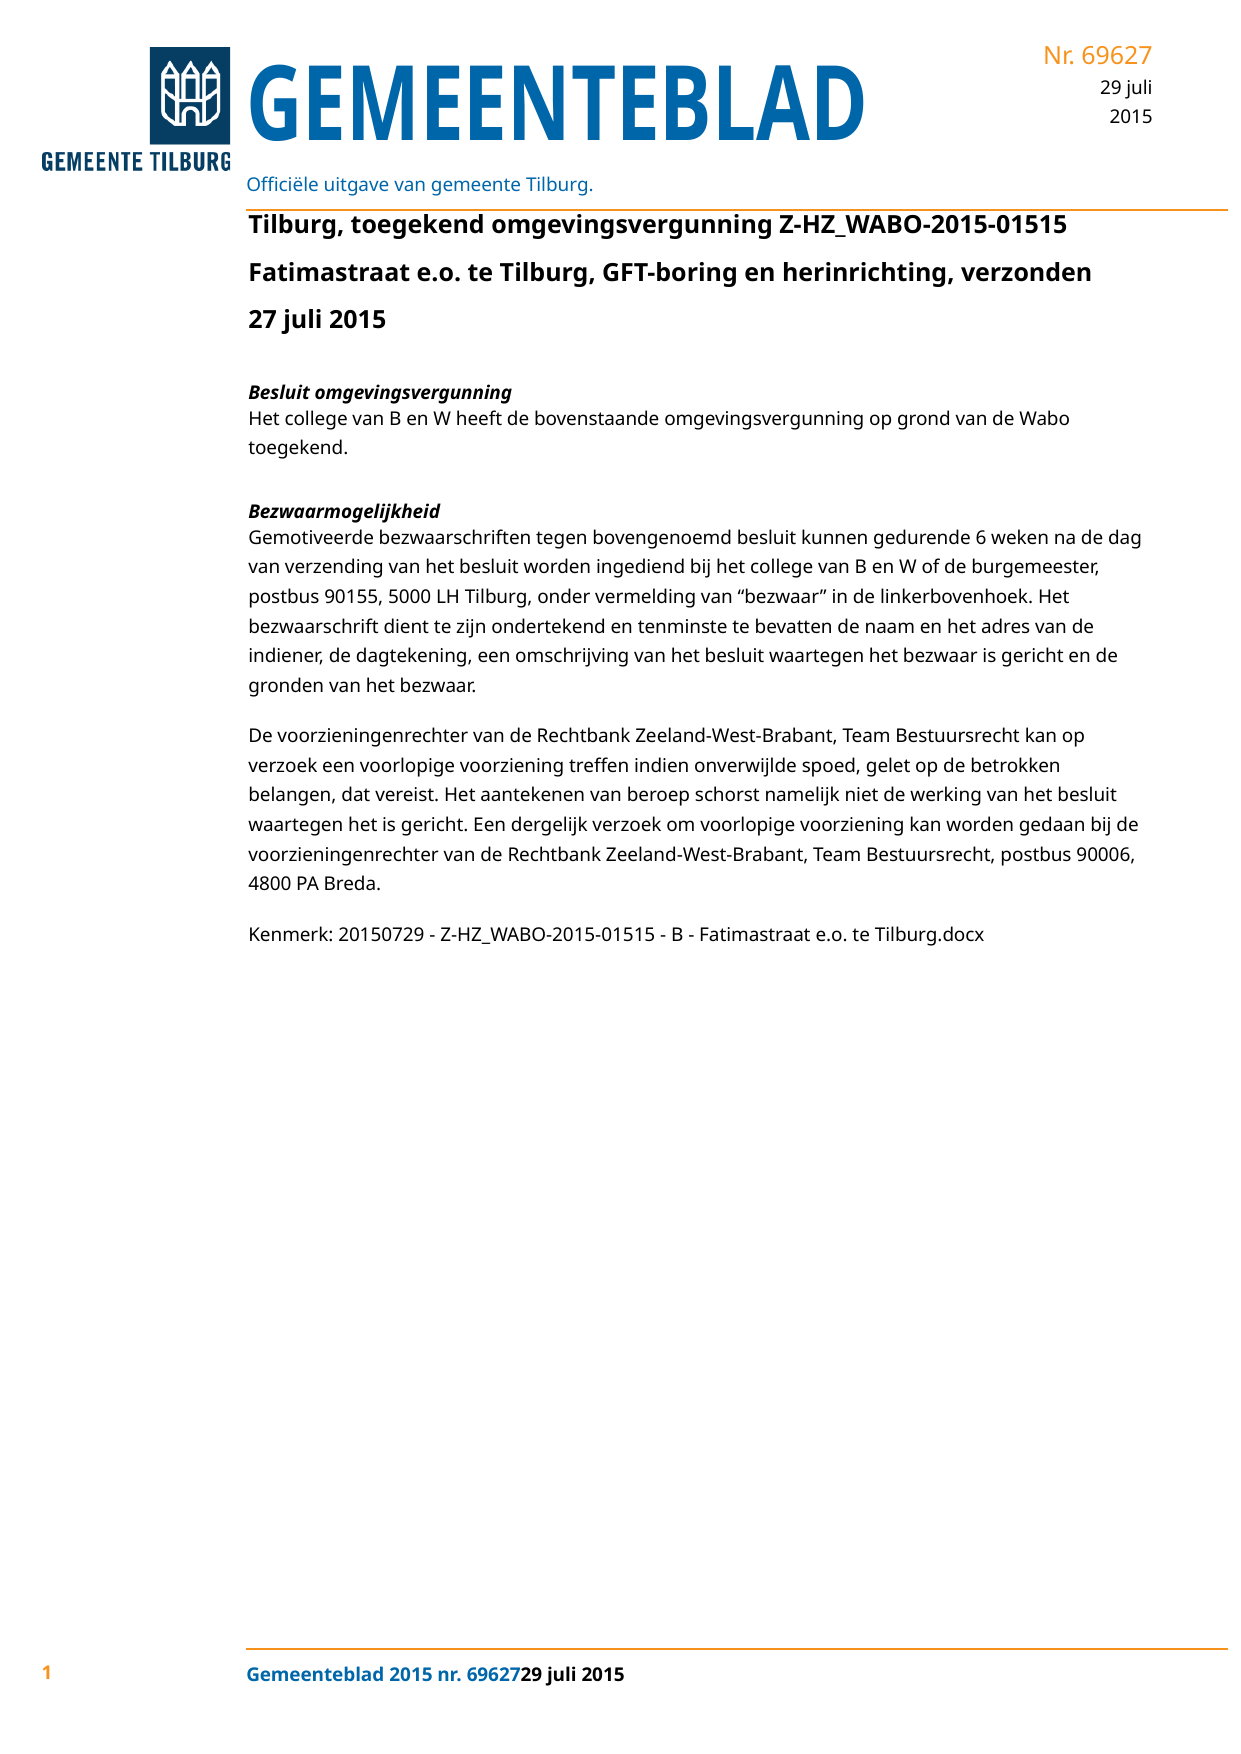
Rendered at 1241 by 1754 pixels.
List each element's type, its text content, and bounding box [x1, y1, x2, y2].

text Besluit omgevingsvergunning [248, 379, 1152, 405]
text Kenmerk: 20150729 - Z-HZ_WABO-2015-01515 - B - Fatimastraat e.o. te Tilburg.docx [248, 921, 1152, 946]
picture [41, 47, 231, 172]
text Bezwaarmogelijkheid [248, 498, 1152, 524]
text Gemotiveerde bezwaarschriften tegen bovengenoemd besluit kunnen gedurende 6 weken na de dag van verzending van het besluit worden ingediend bij het college van B en W of de burgemeester, postbus 90155, 5000 LH Tilburg, onder vermelding van “bezwaar” in de linkerbovenhoek. Het bezwaarschrift dient te zijn ondertekend en tenminste te bevatten de naam en het adres van de indiener, de dagtekening, een omschrijving van het besluit waartegen het bezwaar is gericht en de gronden van het bezwaar. [248, 524, 1152, 698]
text Tilburg, toegekend omgevingsvergunning Z-HZ_WABO-2015-01515 Fatimastraat e.o. te Tilburg, GFT-boring en herinrichting, verzonden 27 juli 2015 [248, 211, 1152, 336]
text Het college van B en W heeft de bovenstaande omgevingsvergunning op grond van de Wabo toegekend. [248, 405, 1152, 460]
text De voorzieningenrechter van de Rechtbank Zeeland-West-Brabant, Team Bestuursrecht kan op verzoek een voorlopige voorziening treffen indien onverwijlde spoed, gelet op de betrokken belangen, dat vereist. Het aantekenen van beroep schorst namelijk niet de werking van het besluit waartegen het is gericht. Een dergelijk verzoek om voorlopige voorziening kan worden gedaan bij de voorzieningenrechter van de Rechtbank Zeeland-West-Brabant, Team Bestuursrecht, postbus 90006, 4800 PA Breda. [248, 722, 1152, 896]
